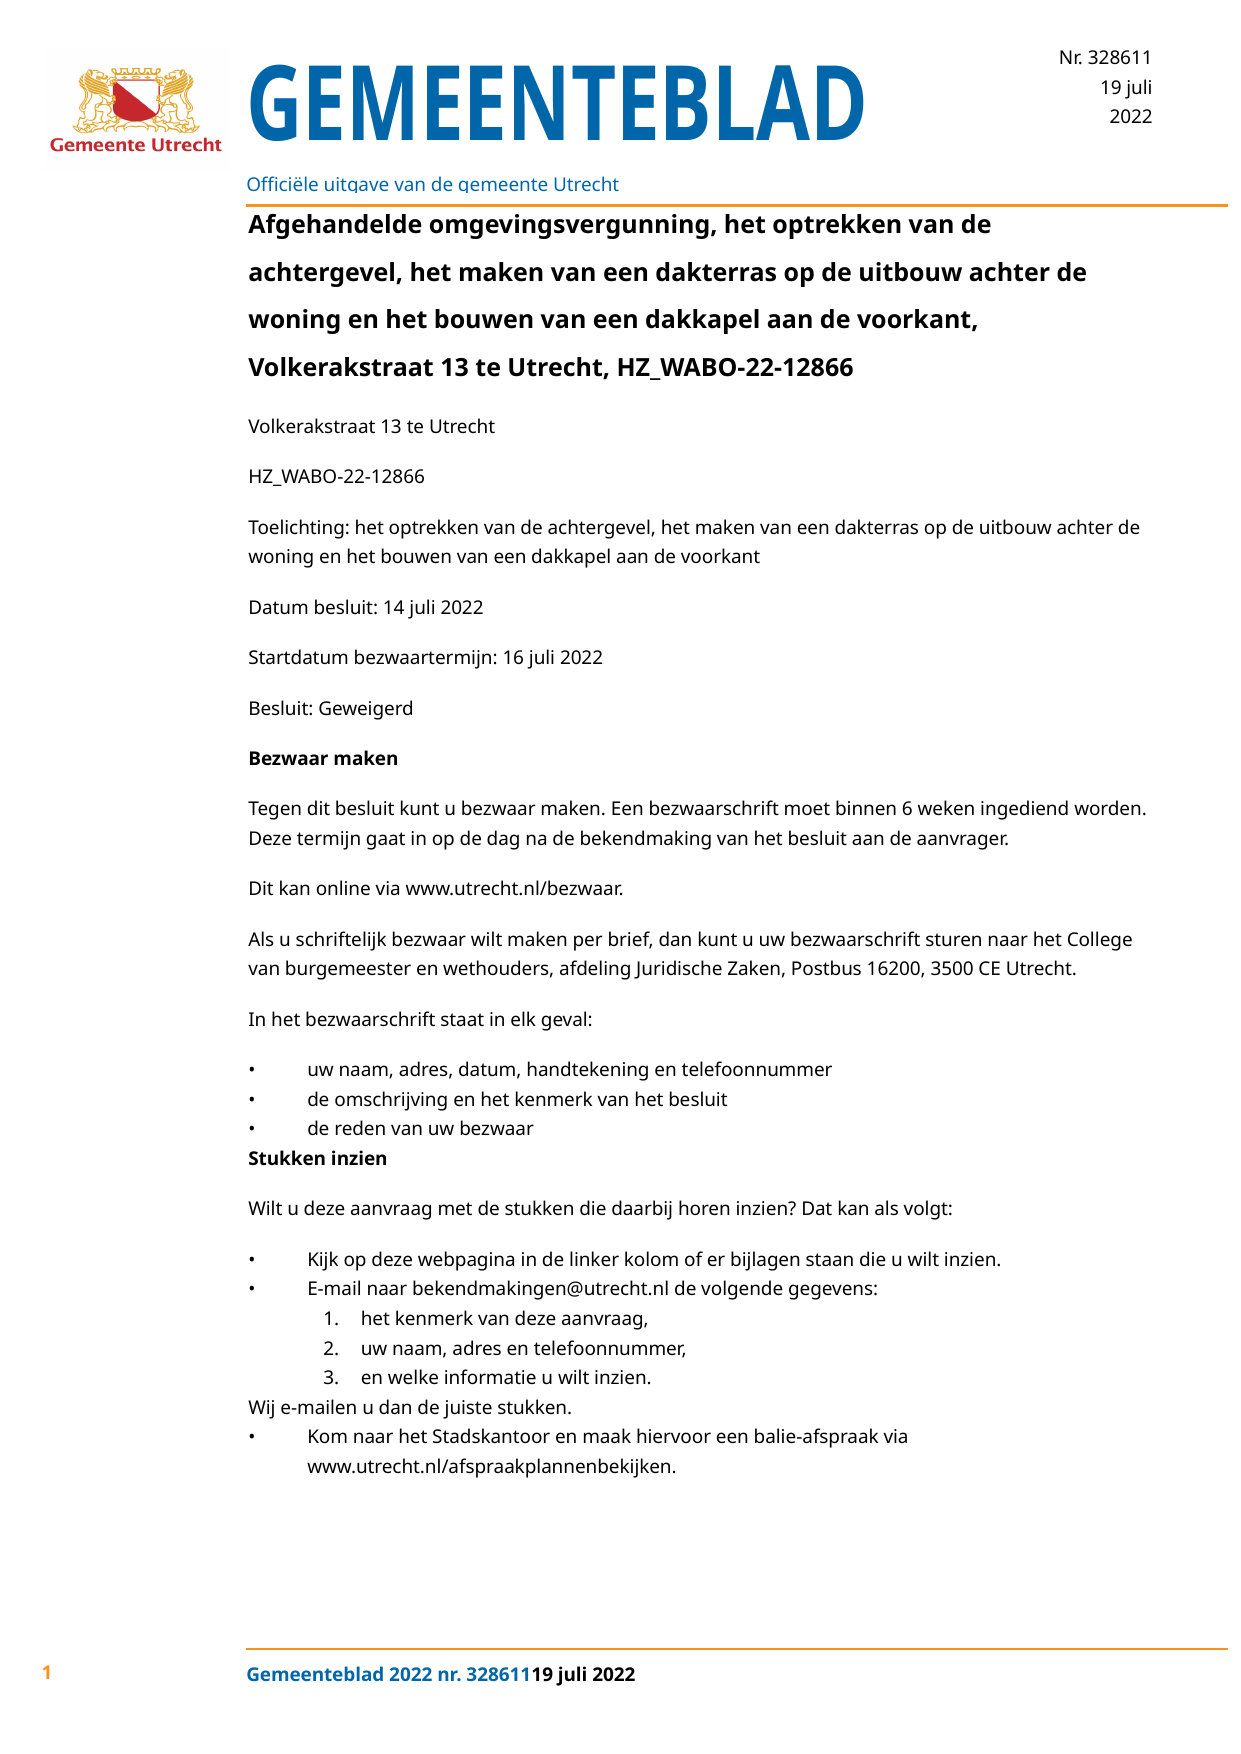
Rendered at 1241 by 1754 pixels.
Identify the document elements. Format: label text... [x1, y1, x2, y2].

text In het bezwaarschrift staat in elk geval: [248, 1006, 1152, 1032]
list en welke informatie u wilt inzien. [323, 1364, 1152, 1390]
picture [41, 47, 231, 172]
text Startdatum bezwaartermijn: 16 juli 2022 [248, 644, 1152, 670]
list de reden van uw bezwaar [248, 1116, 1152, 1141]
list Kijk op deze webpagina in de linker kolom of er bijlagen staan die u wilt inzien. [248, 1246, 1152, 1272]
text Besluit: Geweigerd [248, 695, 1152, 721]
list uw naam, adres, datum, handtekening en telefoonnummer [248, 1056, 1152, 1082]
text HZ_WABO-22-12866 [248, 463, 1152, 489]
list uw naam, adres en telefoonnummer, [323, 1335, 1152, 1361]
text Toelichting: het optrekken van de achtergevel, het maken van een dakterras op de uitbouw achter de woning en het bouwen van een dakkapel aan de voorkant [248, 514, 1152, 569]
text Volkerakstraat 13 te Utrecht [248, 413, 1152, 439]
list Kom naar het Stadskantoor en maak hiervoor een balie-afspraak via www.utrecht.nl/afspraakplannenbekijken. [248, 1423, 1152, 1479]
list de omschrijving en het kenmerk van het besluit [248, 1086, 1152, 1112]
text Tegen dit besluit kunt u bezwaar maken. Een bezwaarschrift moet binnen 6 weken ingediend worden. Deze termijn gaat in op de dag na de bekendmaking van het besluit aan de aanvrager. [248, 796, 1152, 851]
list E-mail naar bekendmakingen@utrecht.nl de volgende gegevens: [248, 1276, 1152, 1301]
text Wilt u deze aanvraag met de stukken die daarbij horen inzien? Dat kan als volgt: [248, 1196, 1152, 1221]
text Dit kan online via www.utrecht.nl/bezwaar. [248, 876, 1152, 901]
text Afgehandelde omgevingsvergunning, het optrekken van de achtergevel, het maken van een dakterras op de uitbouw achter de woning en het bouwen van een dakkapel aan de voorkant, Volkerakstraat 13 te Utrecht, HZ_WABO-22-12866 [248, 207, 1152, 384]
text Stukken inzien [248, 1145, 1152, 1171]
text Als u schriftelijk bezwaar wilt maken per brief, dan kunt u uw bezwaarschrift sturen naar het College van burgemeester en wethouders, afdeling Juridische Zaken, Postbus 16200, 3500 CE Utrecht. [248, 926, 1152, 981]
text Datum besluit: 14 juli 2022 [248, 594, 1152, 620]
text Wij e-mailen u dan de juiste stukken. [248, 1394, 1152, 1420]
list het kenmerk van deze aanvraag, [323, 1305, 1152, 1331]
text Bezwaar maken [248, 745, 1152, 771]
